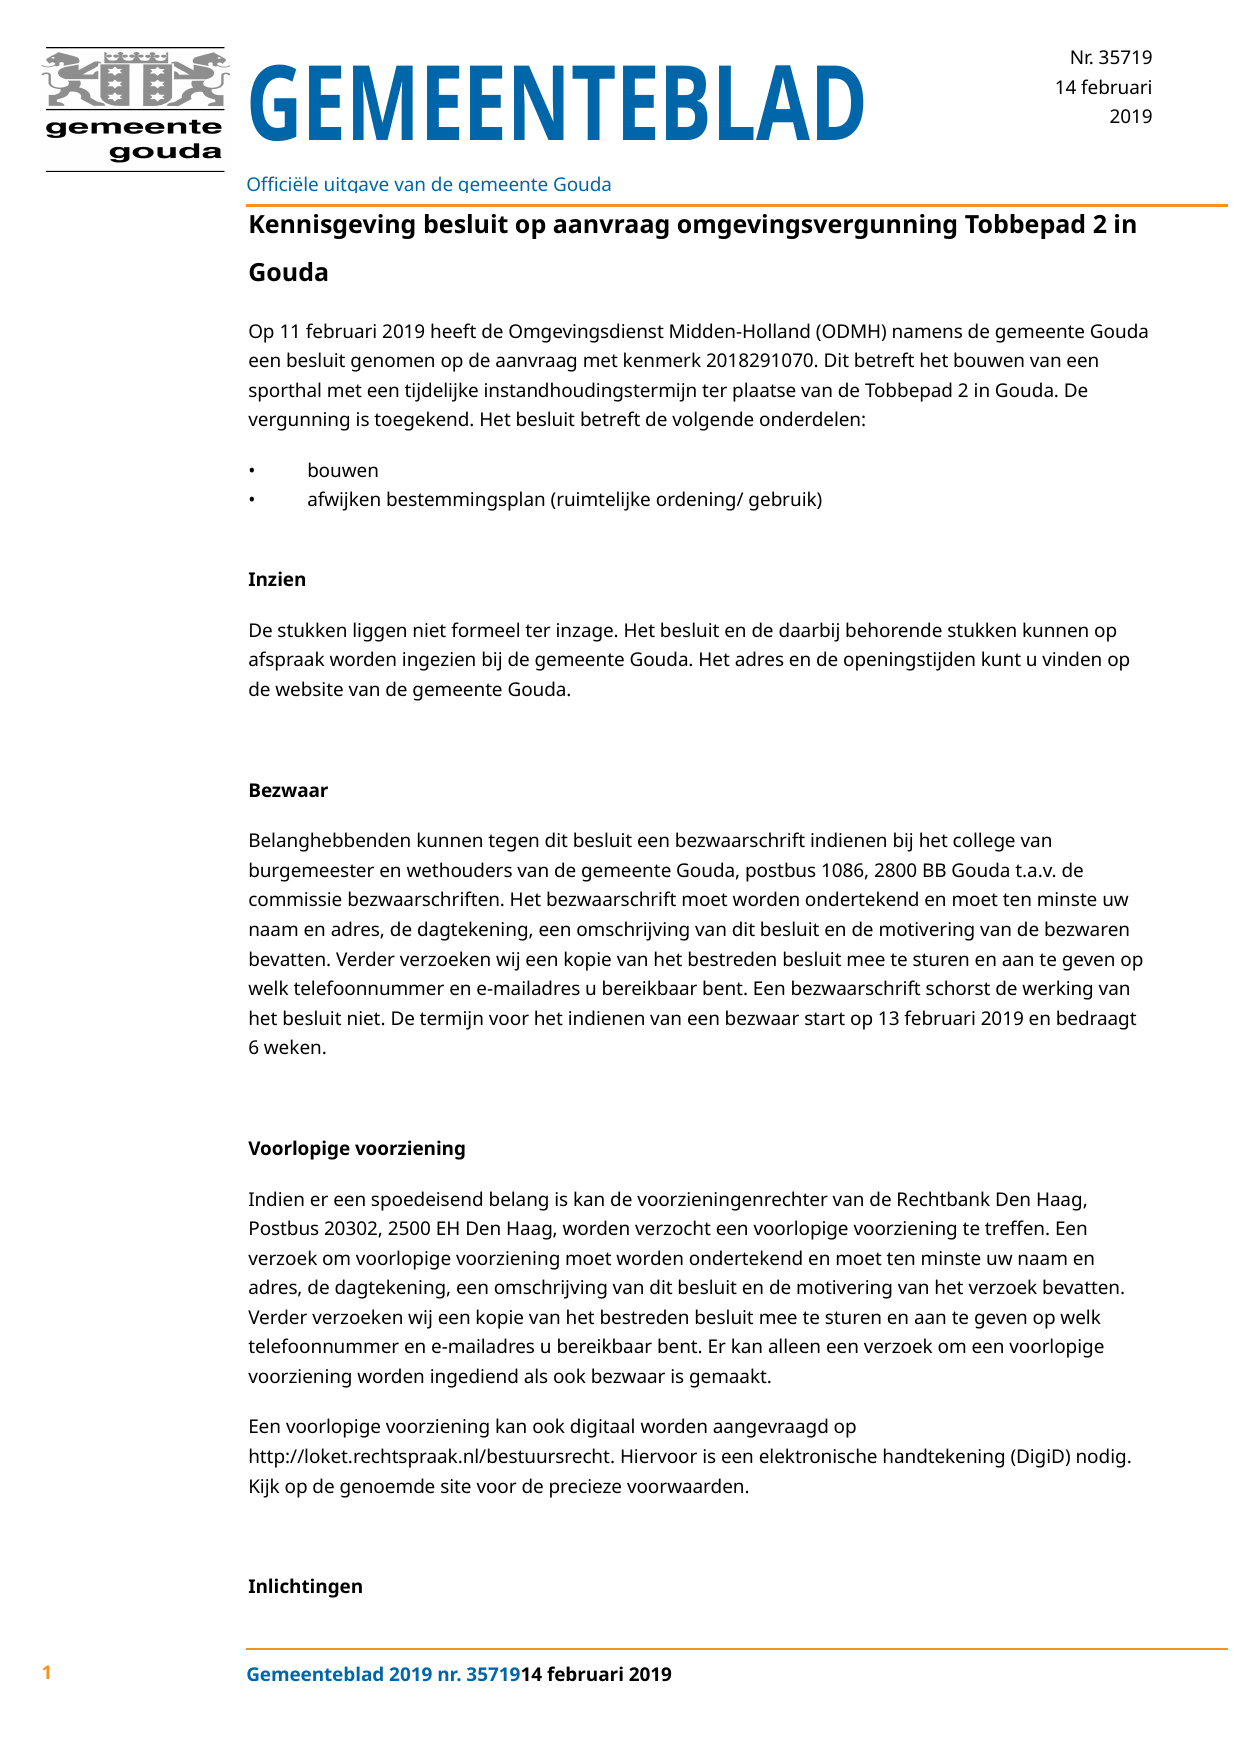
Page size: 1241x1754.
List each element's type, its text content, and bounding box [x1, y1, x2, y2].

text Bezwaar [248, 777, 1152, 803]
text Inzien [248, 567, 1152, 592]
text Op 11 februari 2019 heeft de Omgevingsdienst Midden-Holland (ODMH) namens de gemeente Gouda een besluit genomen op de aanvraag met kenmerk 2018291070. Dit betreft het bouwen van een sporthal met een tijdelijke instandhoudingstermijn ter plaatse van de Tobbepad 2 in Gouda. De vergunning is toegekend. Het besluit betreft de volgende onderdelen: [248, 318, 1152, 432]
text Kennisgeving besluit op aanvraag omgevingsvergunning Tobbepad 2 in Gouda [248, 207, 1152, 288]
text Inlichtingen [248, 1574, 1152, 1599]
text Indien er een spoedeisend belang is kan de voorzieningenrechter van de Rechtbank Den Haag, Postbus 20302, 2500 EH Den Haag, worden verzocht een voorlopige voorziening te treffen. Een verzoek om voorlopige voorziening moet worden ondertekend en moet ten minste uw naam en adres, de dagtekening, een omschrijving van dit besluit en de motivering van het verzoek bevatten. Verder verzoeken wij een kopie van het bestreden besluit mee te sturen en aan te geven op welk telefoonnummer en e-mailadres u bereikbaar bent. Er kan alleen een verzoek om een voorlopige voorziening worden ingediend als ook bezwaar is gemaakt. [248, 1186, 1152, 1389]
list afwijken bestemmingsplan (ruimtelijke ordening/ gebruik) [248, 487, 1152, 512]
text De stukken liggen niet formeel ter inzage. Het besluit en de daarbij behorende stukken kunnen op afspraak worden ingezien bij de gemeente Gouda. Het adres en de openingstijden kunt u vinden op de website van de gemeente Gouda. [248, 617, 1152, 702]
text Voorlopige voorziening [248, 1135, 1152, 1161]
picture [41, 47, 231, 172]
list bouwen [248, 457, 1152, 483]
text Belanghebbenden kunnen tegen dit besluit een bezwaarschrift indienen bij het college van burgemeester en wethouders van de gemeente Gouda, postbus 1086, 2800 BB Gouda t.a.v. de commissie bezwaarschriften. Het bezwaarschrift moet worden ondertekend en moet ten minste uw naam en adres, de dagtekening, een omschrijving van dit besluit en de motivering van de bezwaren bevatten. Verder verzoeken wij een kopie van het bestreden besluit mee te sturen en aan te geven op welk telefoonnummer en e-mailadres u bereikbaar bent. Een bezwaarschrift schorst de werking van het besluit niet. De termijn voor het indienen van een bezwaar start op 13 februari 2019 en bedraagt 6 weken. [248, 827, 1152, 1060]
text Een voorlopige voorziening kan ook digitaal worden aangevraagd op http://loket.rechtspraak.nl/bestuursrecht. Hiervoor is een elektronische handtekening (DigiD) nodig. Kijk op de genoemde site voor de precieze voorwaarden. [248, 1414, 1152, 1499]
